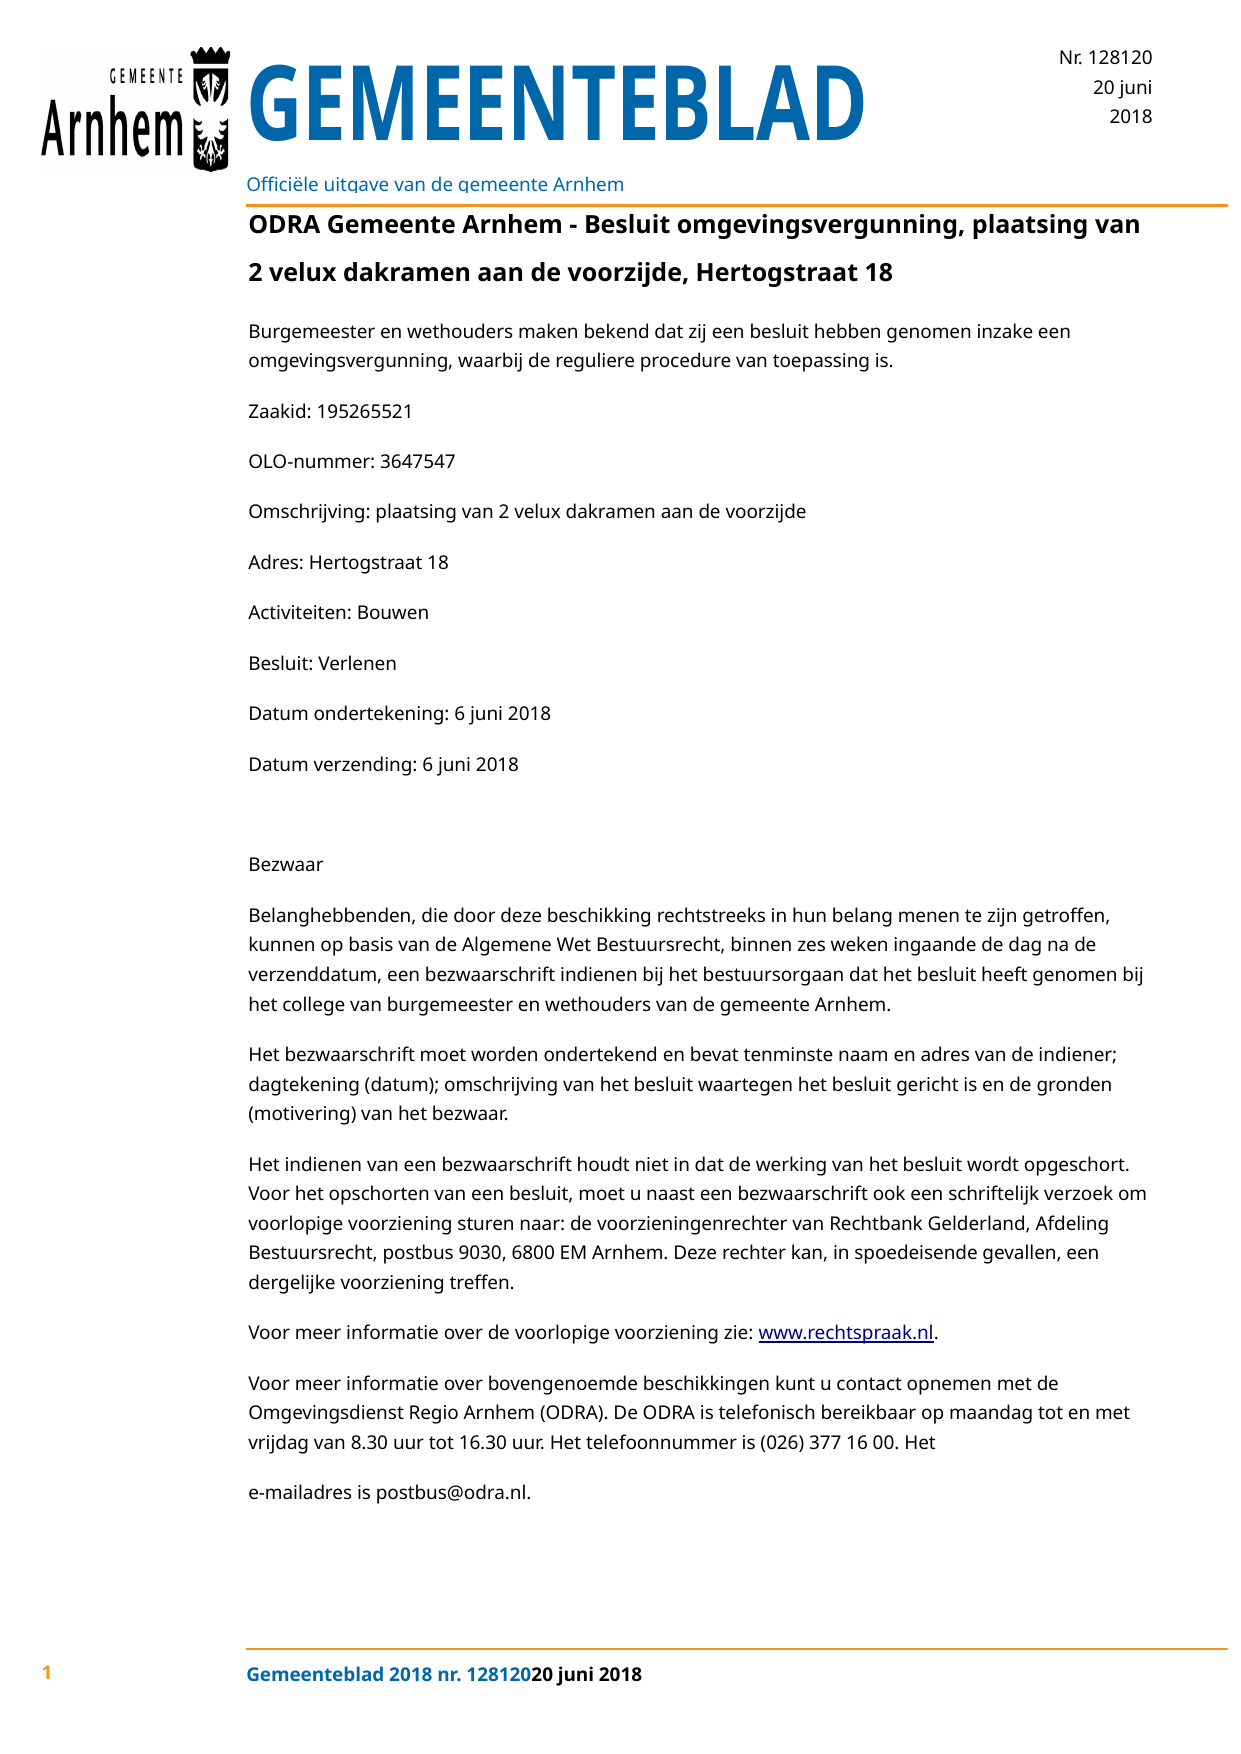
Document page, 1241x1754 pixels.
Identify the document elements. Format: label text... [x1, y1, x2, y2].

text Belanghebbenden, die door deze beschikking rechtstreeks in hun belang menen te zijn getroffen, kunnen op basis van de Algemene Wet Bestuursrecht, binnen zes weken ingaande de dag na de verzenddatum, een bezwaarschrift indienen bij het bestuursorgaan dat het besluit heeft genomen bij het college van burgemeester en wethouders van de gemeente Arnhem. [248, 902, 1152, 1017]
text Het indienen van een bezwaarschrift houdt niet in dat de werking van het besluit wordt opgeschort. Voor het opschorten van een besluit, moet u naast een bezwaarschrift ook een schriftelijk verzoek om voorlopige voorziening sturen naar: de voorzieningenrechter van Rechtbank Gelderland, Afdeling Bestuursrecht, postbus 9030, 6800 EM Arnhem. Deze rechter kan, in spoedeisende gevallen, een dergelijke voorziening treffen. [248, 1151, 1152, 1295]
text Adres: Hertogstraat 18 [248, 549, 1152, 575]
picture [41, 47, 231, 172]
text Datum ondertekening: 6 juni 2018 [248, 700, 1152, 726]
text Burgemeester en wethouders maken bekend dat zij een besluit hebben genomen inzake een omgevingsvergunning, waarbij de reguliere procedure van toepassing is. [248, 318, 1152, 373]
text Bezwaar [248, 852, 1152, 877]
text Voor meer informatie over de voorlopige voorziening zie: www.rechtspraak.nl. [248, 1319, 1152, 1345]
text Omschrijving: plaatsing van 2 velux dakramen aan de voorzijde [248, 499, 1152, 524]
text e-mailadres is postbus@odra.nl. [248, 1479, 1152, 1505]
text Zaakid: 195265521 [248, 398, 1152, 424]
text OLO-nummer: 3647547 [248, 448, 1152, 474]
text ODRA Gemeente Arnhem - Besluit omgevingsvergunning, plaatsing van 2 velux dakramen aan de voorzijde, Hertogstraat 18 [248, 207, 1152, 288]
text Besluit: Verlenen [248, 650, 1152, 676]
text Voor meer informatie over bovengenoemde beschikkingen kunt u contact opnemen met de Omgevingsdienst Regio Arnhem (ODRA). De ODRA is telefonisch bereikbaar op maandag tot en met vrijdag van 8.30 uur tot 16.30 uur. Het telefoonnummer is (026) 377 16 00. Het [248, 1370, 1152, 1455]
text Datum verzending: 6 juni 2018 [248, 751, 1152, 777]
text Het bezwaarschrift moet worden ondertekend en bevat tenminste naam en adres van de indiener; dagtekening (datum); omschrijving van het besluit waartegen het besluit gericht is en de gronden (motivering) van het bezwaar. [248, 1041, 1152, 1126]
text Activiteiten: Bouwen [248, 599, 1152, 625]
